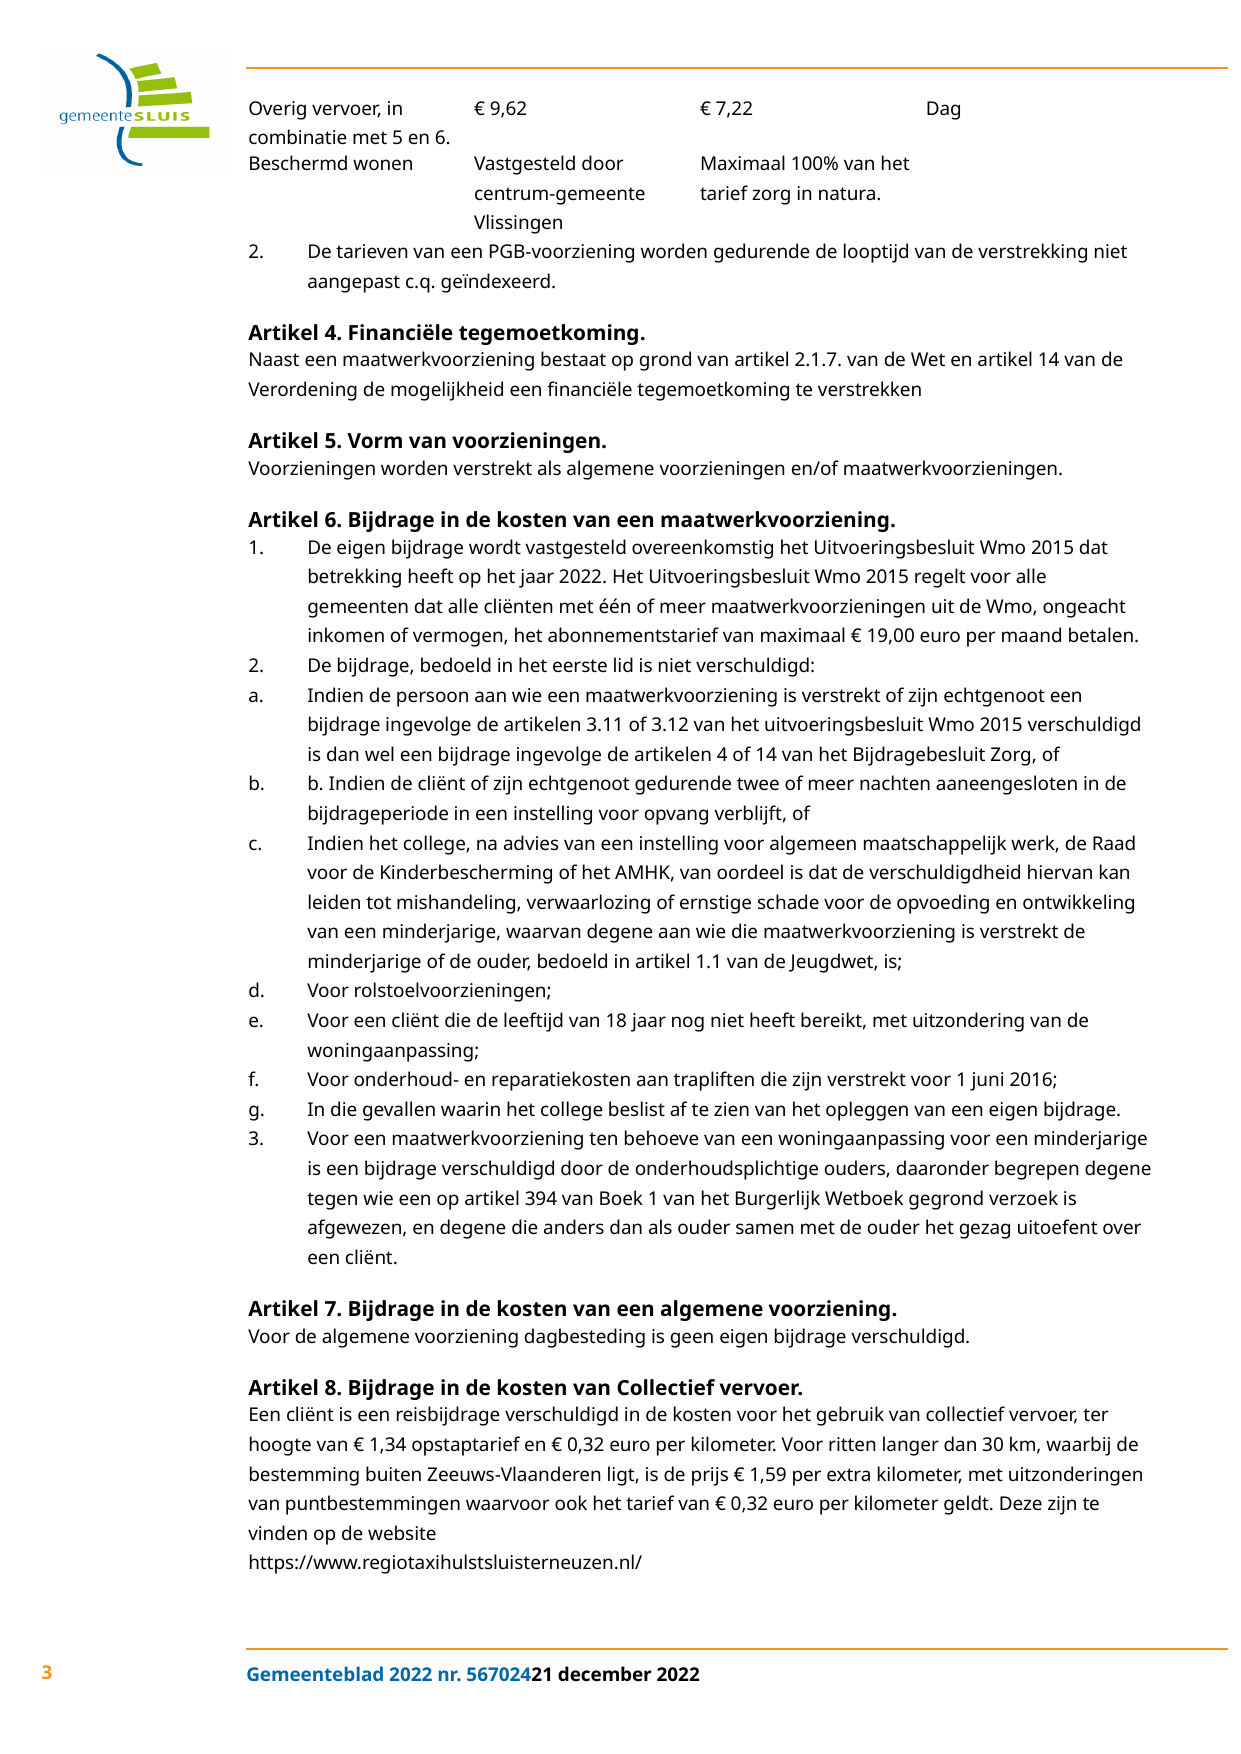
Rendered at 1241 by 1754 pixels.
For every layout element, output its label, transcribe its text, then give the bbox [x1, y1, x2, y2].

list Voor een cliënt die de leeftijd van 18 jaar nog niet heeft bereikt, met uitzondering van de woningaanpassing; [248, 1007, 1152, 1063]
list De bijdrage, bedoeld in het eerste lid is niet verschuldigd: [248, 652, 1152, 678]
text Voor de algemene voorziening dagbesteding is geen eigen bijdrage verschuldigd. [248, 1323, 1152, 1348]
text Artikel 6. Bijdrage in de kosten van een maatwerkvoorziening. [248, 506, 1152, 534]
text Een cliënt is een reisbijdrage verschuldigd in de kosten voor het gebruik van collectief vervoer, ter hoogte van € 1,34 opstaptarief en € 0,32 euro per kilometer. Voor ritten langer dan 30 km, waarbij de bestemming buiten Zeeuws-Vlaanderen ligt, is de prijs € 1,59 per extra kilometer, met uitzonderingen van puntbestemmingen waarvoor ook het tarief van € 0,32 euro per kilometer geldt. Deze zijn te vinden op de website [248, 1402, 1152, 1546]
list De eigen bijdrage wordt vastgesteld overeenkomstig het Uitvoeringsbesluit Wmo 2015 dat betrekking heeft op het jaar 2022. Het Uitvoeringsbesluit Wmo 2015 regelt voor alle gemeenten dat alle cliënten met één of meer maatwerkvoorzieningen uit de Wmo, ongeacht inkomen of vermogen, het abonnementstarief van maximaal € 19,00 euro per maand betalen. [248, 534, 1152, 648]
table_cell Dag [926, 95, 1152, 150]
table_cell Vastgesteld door centrum-gemeente Vlissingen [474, 150, 700, 235]
text Artikel 8. Bijdrage in de kosten van Collectief vervoer. [248, 1373, 1152, 1402]
table_cell Overig vervoer, in combinatie met 5 en 6. [248, 95, 474, 150]
list Indien de persoon aan wie een maatwerkvoorziening is verstrekt of zijn echtgenoot een bijdrage ingevolge de artikelen 3.11 of 3.12 van het uitvoeringsbesluit Wmo 2015 verschuldigd is dan wel een bijdrage ingevolge de artikelen 4 of 14 van het Bijdragebesluit Zorg, of [248, 682, 1152, 767]
list Voor onderhoud- en reparatiekosten aan trapliften die zijn verstrekt voor 1 juni 2016; [248, 1066, 1152, 1092]
text https://www.regiotaxihulstsluisterneuzen.nl/ [248, 1549, 1152, 1575]
list b. Indien de cliënt of zijn echtgenoot gedurende twee of meer nachten aaneengesloten in de bijdrageperiode in een instelling voor opvang verblijft, of [248, 771, 1152, 826]
list Indien het college, na advies van een instelling voor algemeen maatschappelijk werk, de Raad voor de Kinderbescherming of het AMHK, van oordeel is dat de verschuldigdheid hiervan kan leiden tot mishandeling, verwaarlozing of ernstige schade voor de opvoeding en ontwikkeling van een minderjarige, waarvan degene aan wie die maatwerkvoorziening is verstrekt de minderjarige of de ouder, bedoeld in artikel 1.1 van de Jeugdwet, is; [248, 830, 1152, 974]
text Artikel 4. Financiële tegemoetkoming. [248, 318, 1152, 347]
list De tarieven van een PGB-voorziening worden gedurende de looptijd van de verstrekking niet aangepast c.q. geïndexeerd. [248, 238, 1152, 293]
list In die gevallen waarin het college beslist af te zien van het opleggen van een eigen bijdrage. [248, 1096, 1152, 1122]
table_cell Beschermd wonen [248, 150, 474, 235]
table_cell € 7,22 [700, 95, 926, 150]
table_cell Maximaal 100% van het tarief zorg in natura. [700, 150, 926, 235]
text Voorzieningen worden verstrekt als algemene voorzieningen en/of maatwerkvoorzieningen. [248, 455, 1152, 481]
text Artikel 5. Vorm van voorzieningen. [248, 427, 1152, 455]
table_cell [926, 150, 1152, 235]
list Voor een maatwerkvoorziening ten behoeve van een woningaanpassing voor een minderjarige is een bijdrage verschuldigd door de onderhoudsplichtige ouders, daaronder begrepen degene tegen wie een op artikel 394 van Boek 1 van het Burgerlijk Wetboek gegrond verzoek is afgewezen, en degene die anders dan als ouder samen met de ouder het gezag uitoefent over een cliënt. [248, 1126, 1152, 1270]
text Naast een maatwerkvoorziening bestaat op grond van artikel 2.1.7. van de Wet en artikel 14 van de Verordening de mogelijkheid een financiële tegemoetkoming te verstrekken [248, 347, 1152, 402]
table_cell € 9,62 [474, 95, 700, 150]
picture [41, 47, 231, 172]
list Voor rolstoelvoorzieningen; [248, 978, 1152, 1003]
text Artikel 7. Bijdrage in de kosten van een algemene voorziening. [248, 1294, 1152, 1323]
